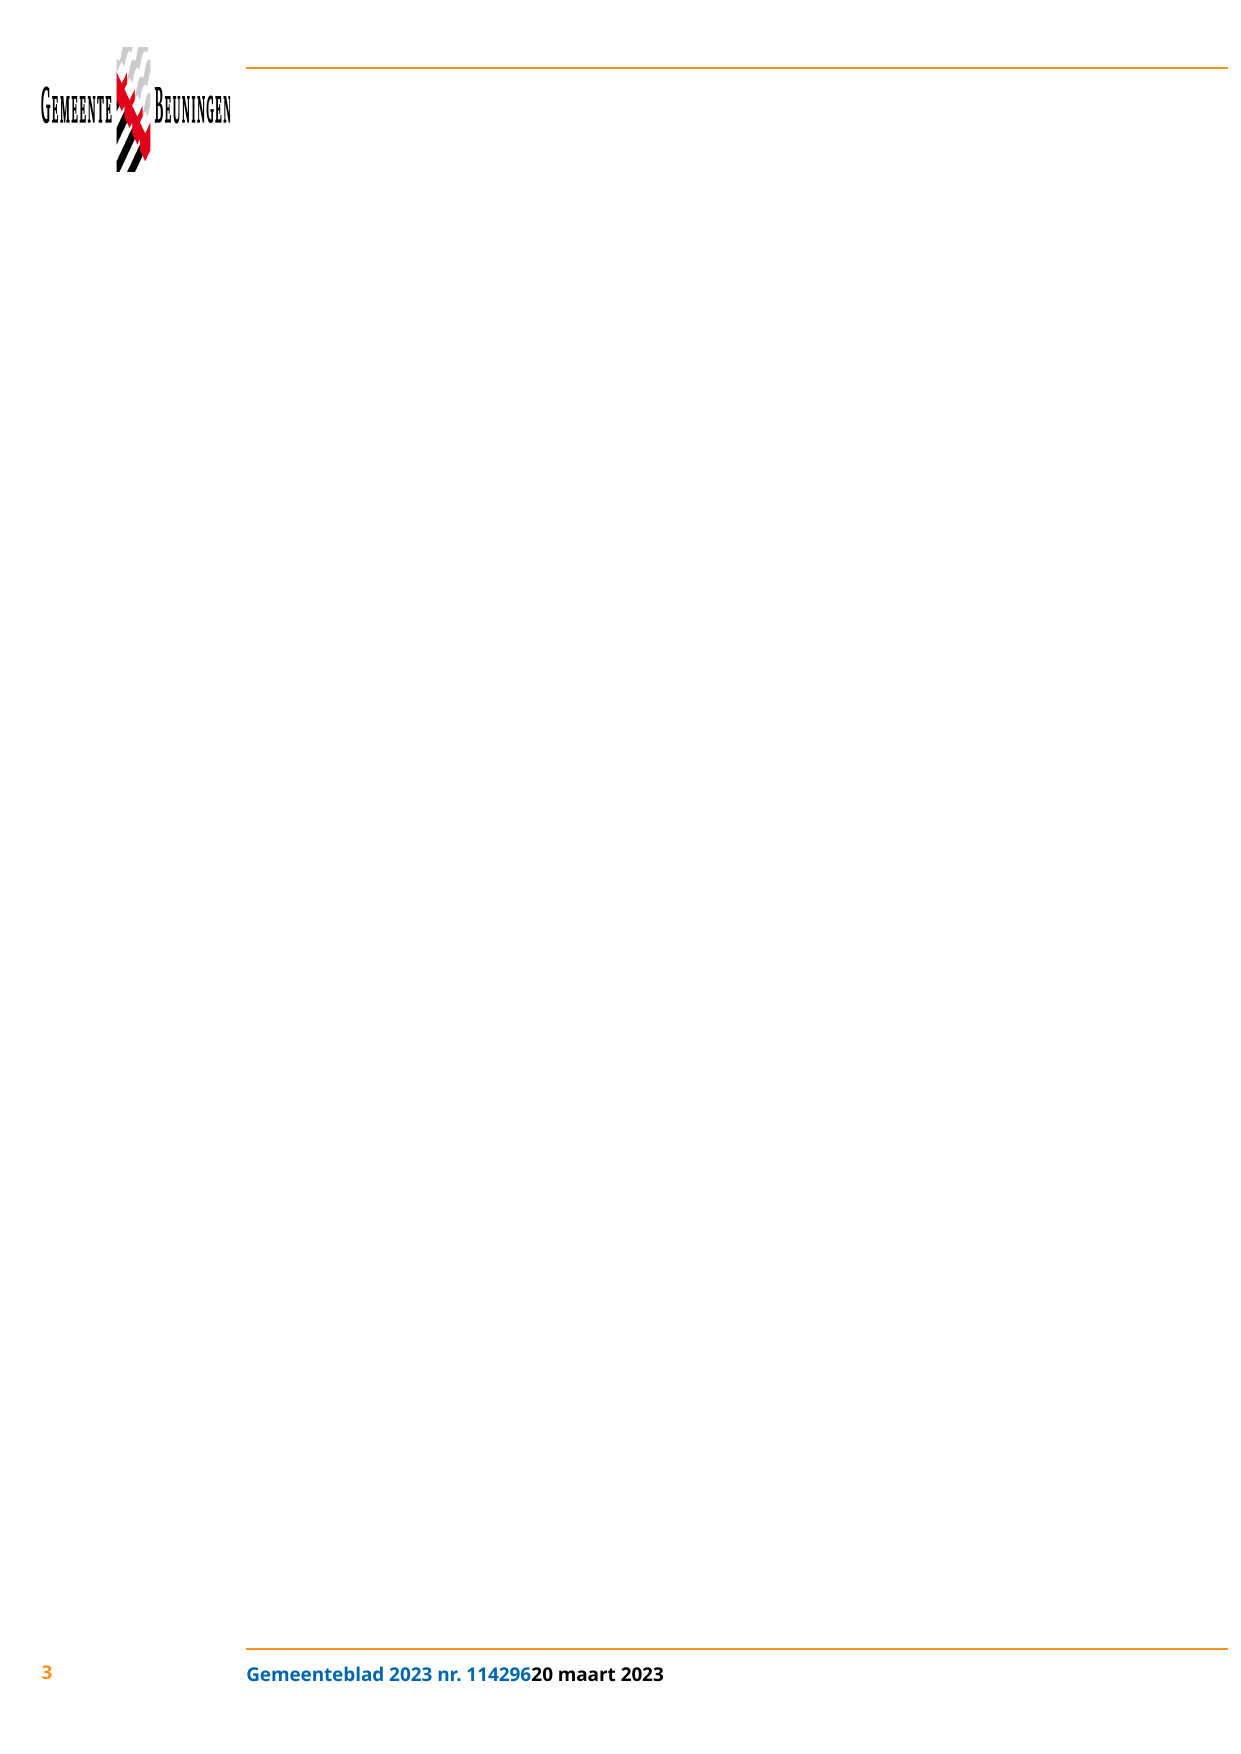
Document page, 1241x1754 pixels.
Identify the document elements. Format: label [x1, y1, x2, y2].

picture [41, 47, 231, 172]
